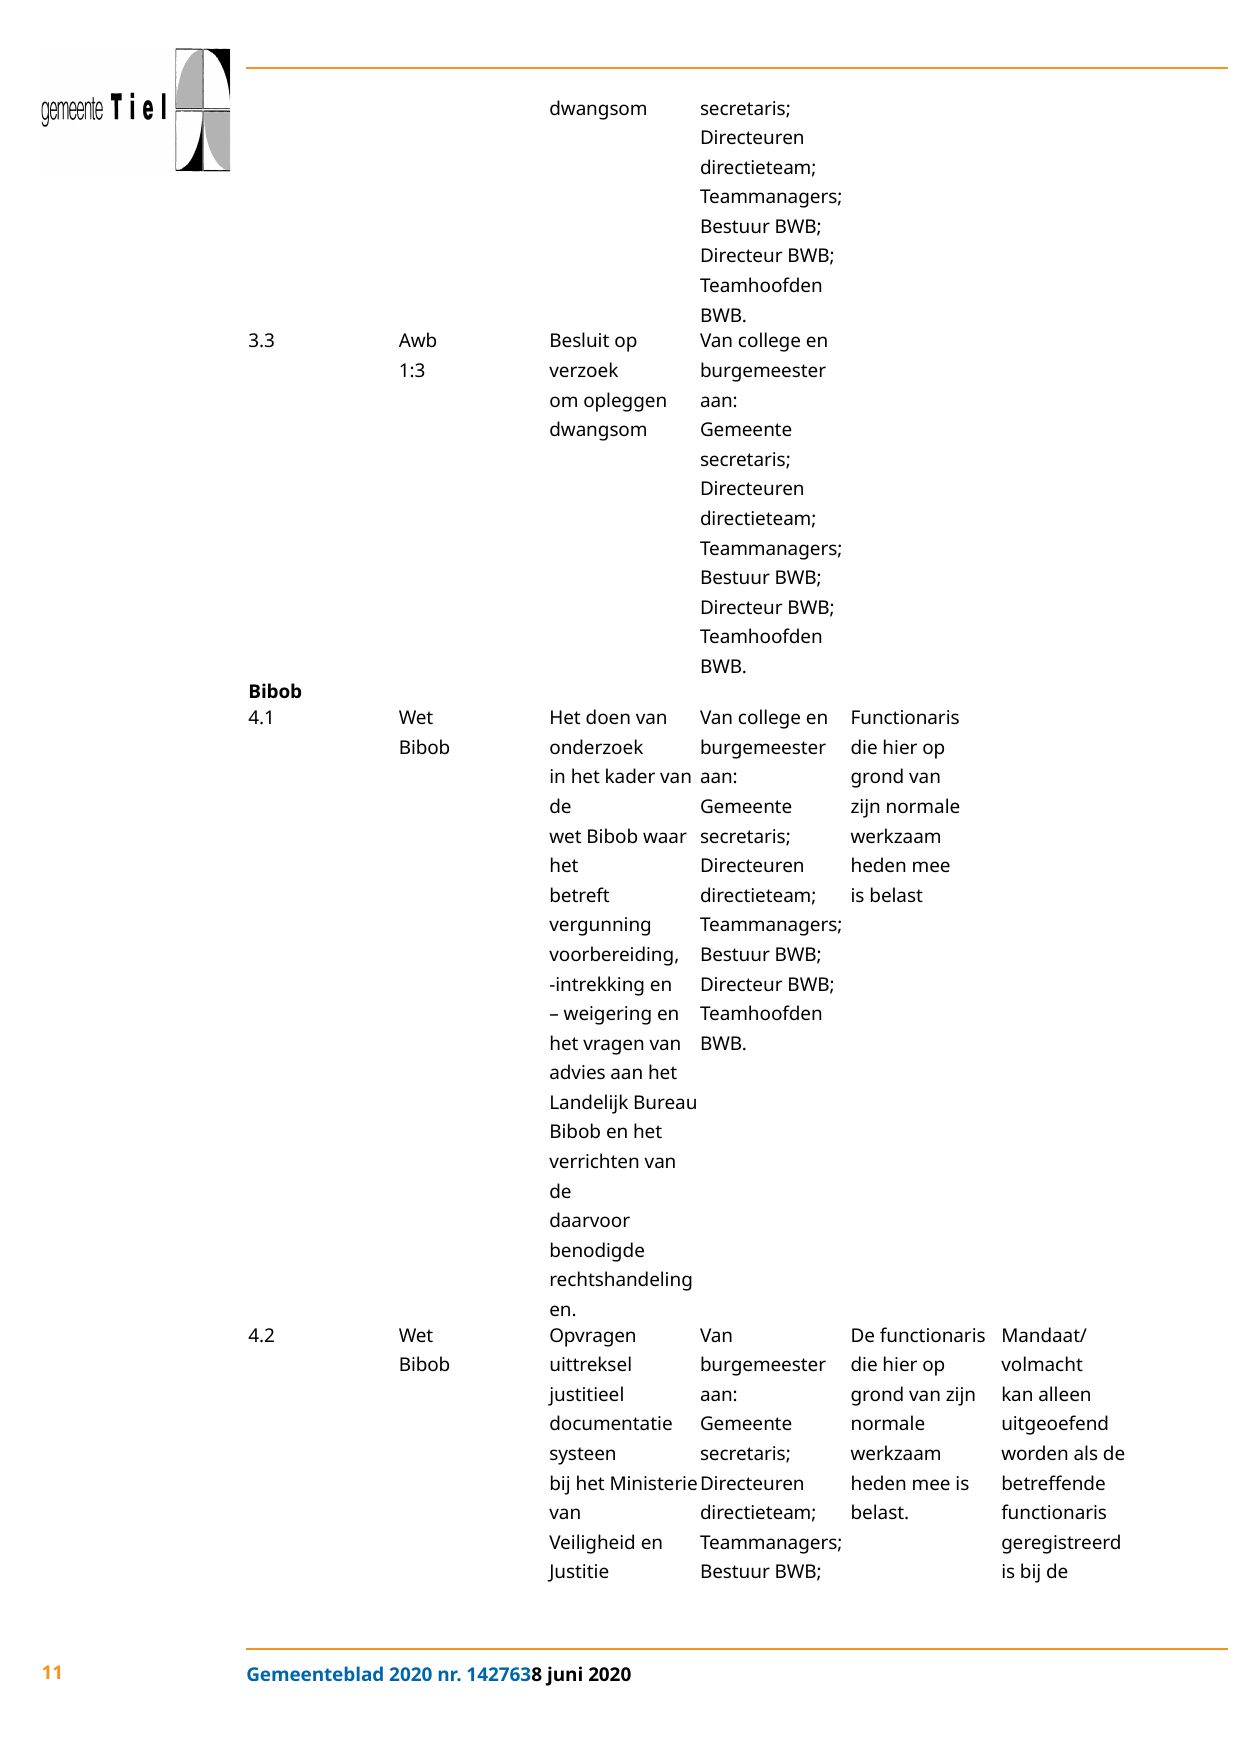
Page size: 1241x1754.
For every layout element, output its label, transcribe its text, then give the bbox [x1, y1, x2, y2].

table_cell dwangsom [549, 95, 700, 328]
table_cell Besluit op verzoek om opleggen dwangsom [549, 328, 700, 679]
table_cell [850, 95, 1001, 328]
table_cell Awb 1:3 [399, 328, 549, 679]
picture [41, 47, 231, 172]
table_cell [399, 95, 549, 328]
table_cell Opvragen uittreksel justitieel documentatie systeen bij het Ministerie van Veiligheid en Justitie [549, 1322, 700, 1584]
table_cell Bibob [248, 679, 1152, 704]
table_cell Van burgemeester aan: Gemeente secretaris; Directeuren directieteam; Teammanagers; Bestuur BWB; [700, 1322, 850, 1584]
table_cell Van college en burgemeester aan: Gemeente secretaris; Directeuren directieteam; Teammanagers; Bestuur BWB; Directeur BWB; Teamhoofden BWB. [700, 705, 850, 1322]
table_cell 4.1 [248, 705, 398, 1322]
table_cell Functionaris die hier op grond van zijn normale werkzaam heden mee is belast [850, 705, 1001, 1322]
table_cell Het doen van onderzoek in het kader van de wet Bibob waar het betreft vergunning voorbereiding, -intrekking en – weigering en het vragen van advies aan het Landelijk Bureau Bibob en het verrichten van de daarvoor benodigde rechtshandelingen. [549, 705, 700, 1322]
table_cell secretaris; Directeuren directieteam; Teammanagers; Bestuur BWB; Directeur BWB; Teamhoofden BWB. [700, 95, 850, 328]
table_cell Van college en burgemeester aan: Gemeente secretaris; Directeuren directieteam; Teammanagers; Bestuur BWB; Directeur BWB; Teamhoofden BWB. [700, 328, 850, 679]
table_cell De functionaris die hier op grond van zijn normale werkzaam heden mee is belast. [850, 1322, 1001, 1584]
table_cell [1001, 705, 1152, 1322]
table_cell 3.3 [248, 328, 398, 679]
table_cell [1001, 328, 1152, 679]
table_cell Mandaat/volmacht kan alleen uitgeoefend worden als de betreffende functionaris geregistreerd is bij de [1001, 1322, 1152, 1584]
table_cell Wet Bibob [399, 705, 549, 1322]
table_cell 4.2 [248, 1322, 398, 1584]
table_cell [1001, 95, 1152, 328]
table_cell [248, 95, 398, 328]
table_cell [850, 328, 1001, 679]
table_cell Wet Bibob [399, 1322, 549, 1584]
